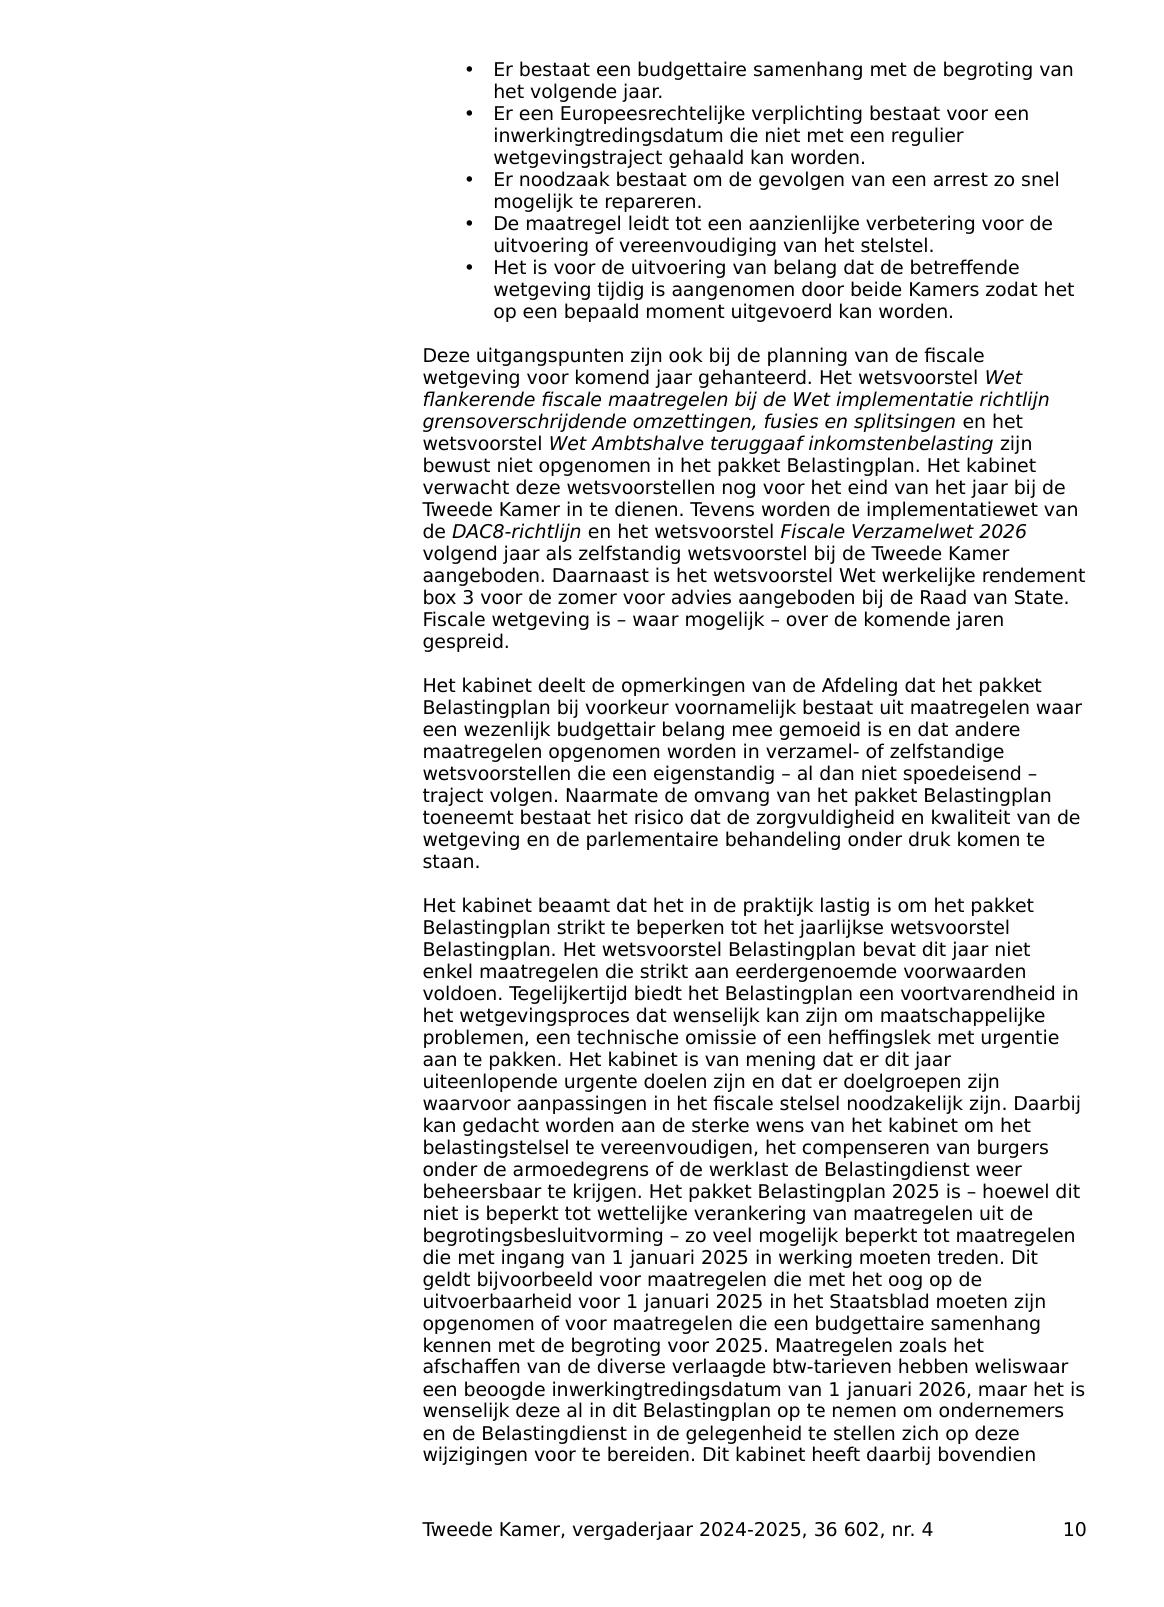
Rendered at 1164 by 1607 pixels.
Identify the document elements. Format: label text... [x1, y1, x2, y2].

text • Er noodzaak bestaat om de gevolgen van een arrest zo snel mogelijk te repareren. [464, 169, 1087, 213]
text • Er een Europeesrechtelijke verplichting bestaat voor een inwerkingtredingsdatum die niet met een regulier wetgevingstraject gehaald kan worden. [464, 103, 1087, 169]
text • De maatregel leidt tot een aanzienlijke verbetering voor de uitvoering of vereenvoudiging van het stelstel. [464, 213, 1087, 257]
text Het kabinet deelt de opmerkingen van de Afdeling dat het pakket Belastingplan bij voorkeur voornamelijk bestaat uit maatregelen waar een wezenlijk budgettair belang mee gemoeid is en dat andere maatregelen opgenomen worden in verzamel- of zelfstandige wetsvoorstellen die een eigenstandig – al dan niet spoedeisend – traject volgen. Naarmate de omvang van het pakket Belastingplan toeneemt bestaat het risico dat de zorgvuldigheid en kwaliteit van de wetgeving en de parlementaire behandeling onder druk komen te staan. [422, 675, 1087, 873]
text Deze uitgangspunten zijn ook bij de planning van de fiscale wetgeving voor komend jaar gehanteerd. Het wetsvoorstel Wet flankerende fiscale maatregelen bij de Wet implementatie richtlijn grensoverschrijdende omzettingen, fusies en splitsingen en het wetsvoorstel Wet Ambtshalve teruggaaf inkomstenbelasting zijn bewust niet opgenomen in het pakket Belastingplan. Het kabinet verwacht deze wetsvoorstellen nog voor het eind van het jaar bij de Tweede Kamer in te dienen. Tevens worden de implementatiewet van de DAC8-richtlijn en het wetsvoorstel Fiscale Verzamelwet 2026 volgend jaar als zelfstandig wetsvoorstel bij de Tweede Kamer aangeboden. Daarnaast is het wetsvoorstel Wet werkelijke rendement box 3 voor de zomer voor advies aangeboden bij de Raad van State. Fiscale wetgeving is – waar mogelijk – over de komende jaren gespreid. [422, 345, 1087, 653]
text • Het is voor de uitvoering van belang dat de betreffende wetgeving tijdig is aangenomen door beide Kamers zodat het op een bepaald moment uitgevoerd kan worden. [464, 257, 1087, 323]
text • Er bestaat een budgettaire samenhang met de begroting van het volgende jaar. [464, 59, 1087, 103]
text Het kabinet beaamt dat het in de praktijk lastig is om het pakket Belastingplan strikt te beperken tot het jaarlijkse wetsvoorstel Belastingplan. Het wetsvoorstel Belastingplan bevat dit jaar niet enkel maatregelen die strikt aan eerdergenoemde voorwaarden voldoen. Tegelijkertijd biedt het Belastingplan een voortvarendheid in het wetgevingsproces dat wenselijk kan zijn om maatschappelijke problemen, een technische omissie of een heffingslek met urgentie aan te pakken. Het kabinet is van mening dat er dit jaar uiteenlopende urgente doelen zijn en dat er doelgroepen zijn waarvoor aanpassingen in het fiscale stelsel noodzakelijk zijn. Daarbij kan gedacht worden aan de sterke wens van het kabinet om het belastingstelsel te vereenvoudigen, het compenseren van burgers onder de armoedegrens of de werklast de Belastingdienst weer beheersbaar te krijgen. Het pakket Belastingplan 2025 is – hoewel dit niet is beperkt tot wettelijke verankering van maatregelen uit de begrotingsbesluitvorming – zo veel mogelijk beperkt tot maatregelen die met ingang van 1 januari 2025 in werking moeten treden. Dit geldt bijvoorbeeld voor maatregelen die met het oog op de uitvoerbaarheid voor 1 januari 2025 in het Staatsblad moeten zijn opgenomen of voor maatregelen die een budgettaire samenhang kennen met de begroting voor 2025. Maatregelen zoals het afschaffen van de diverse verlaagde btw-tarieven hebben weliswaar een beoogde inwerkingtredingsdatum van 1 januari 2026, maar het is wenselijk deze al in dit Belastingplan op te nemen om ondernemers en de Belastingdienst in de gelegenheid te stellen zich op deze wijzigingen voor te bereiden. Dit kabinet heeft daarbij bovendien [422, 895, 1087, 1466]
